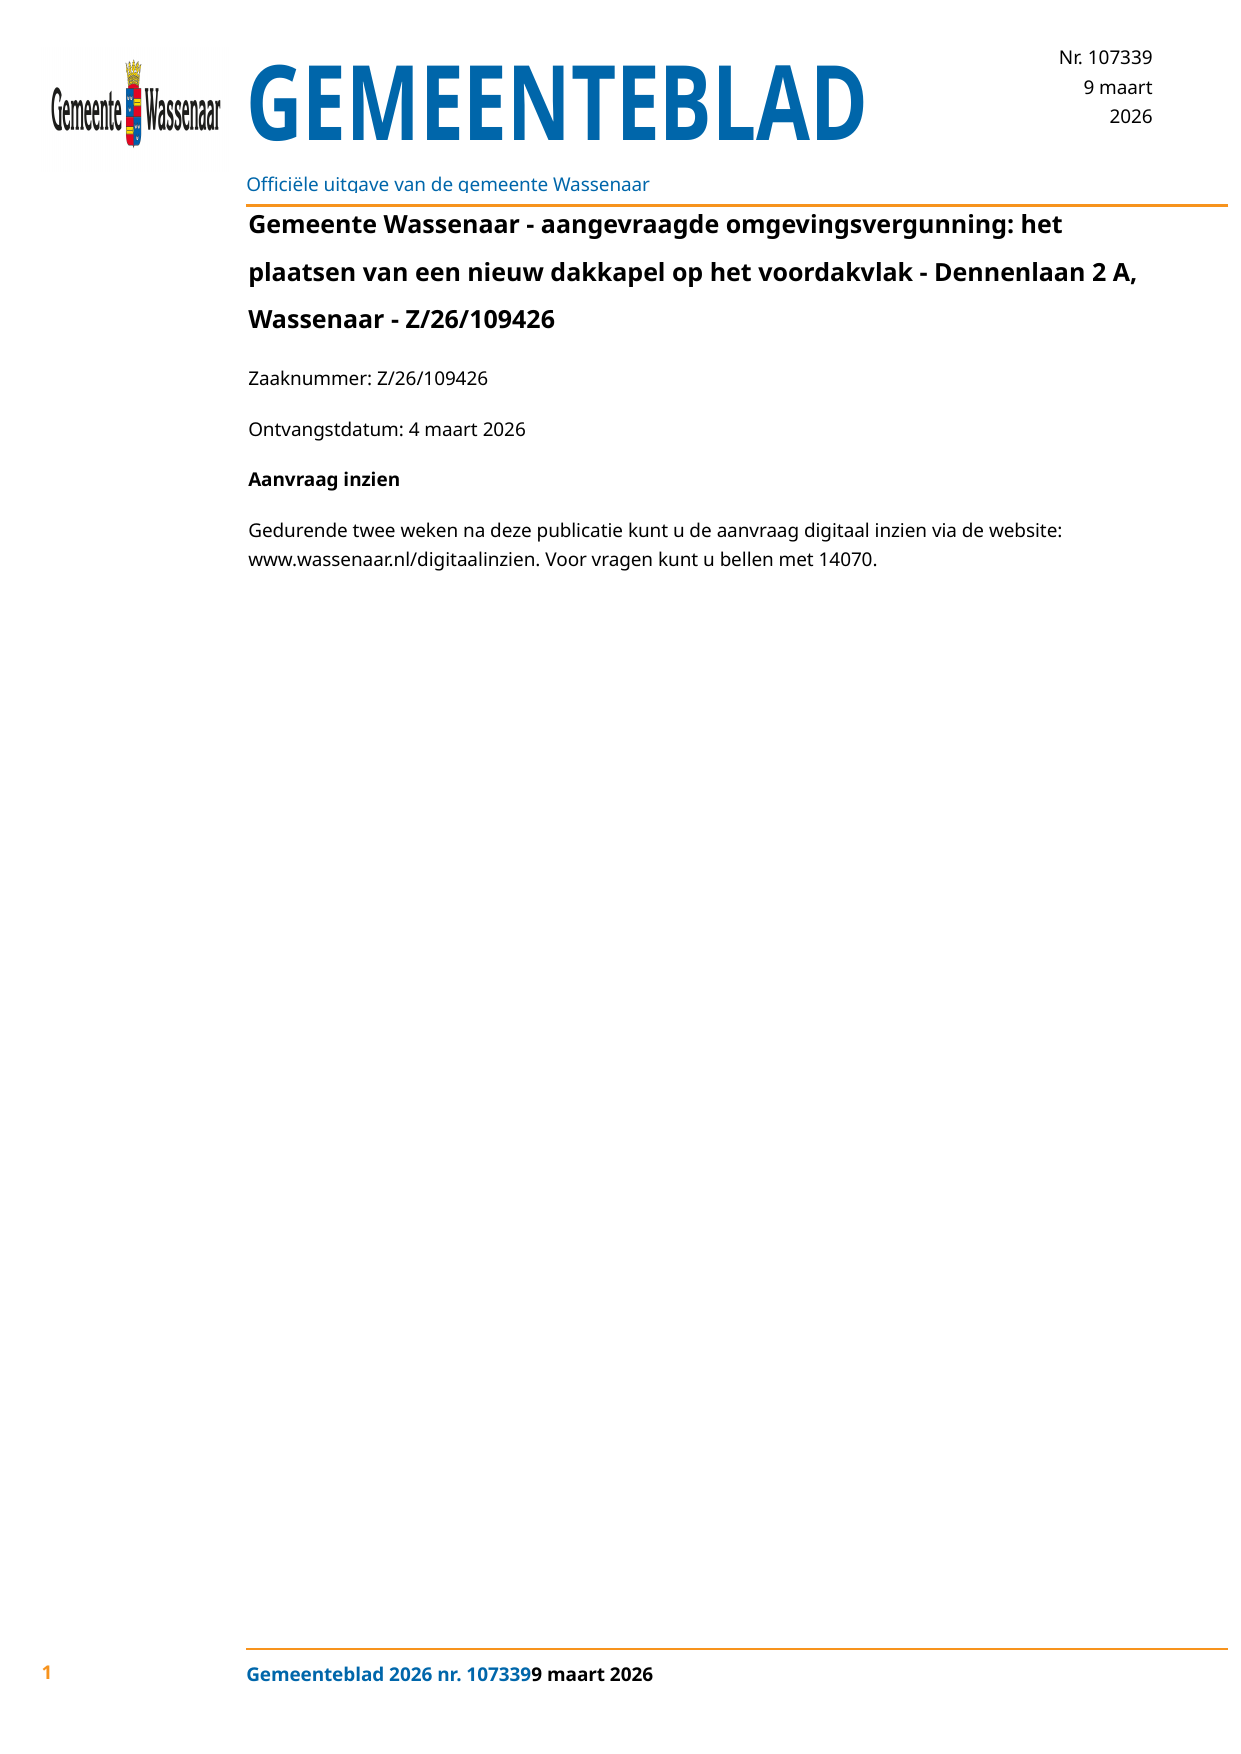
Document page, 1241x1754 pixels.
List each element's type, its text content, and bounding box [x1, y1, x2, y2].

text Zaaknummer: Z/26/109426 [248, 366, 1152, 391]
text Aanvraag inzien [248, 466, 1152, 492]
text Ontvangstdatum: 4 maart 2026 [248, 416, 1152, 442]
picture [41, 47, 231, 172]
text Gemeente Wassenaar - aangevraagde omgevingsvergunning: het plaatsen van een nieuw dakkapel op het voordakvlak - Dennenlaan 2 A, Wassenaar - Z/26/109426 [248, 207, 1152, 336]
text Gedurende twee weken na deze publicatie kunt u de aanvraag digitaal inzien via de website: www.wassenaar.nl/digitaalinzien. Voor vragen kunt u bellen met 14070. [248, 517, 1152, 572]
